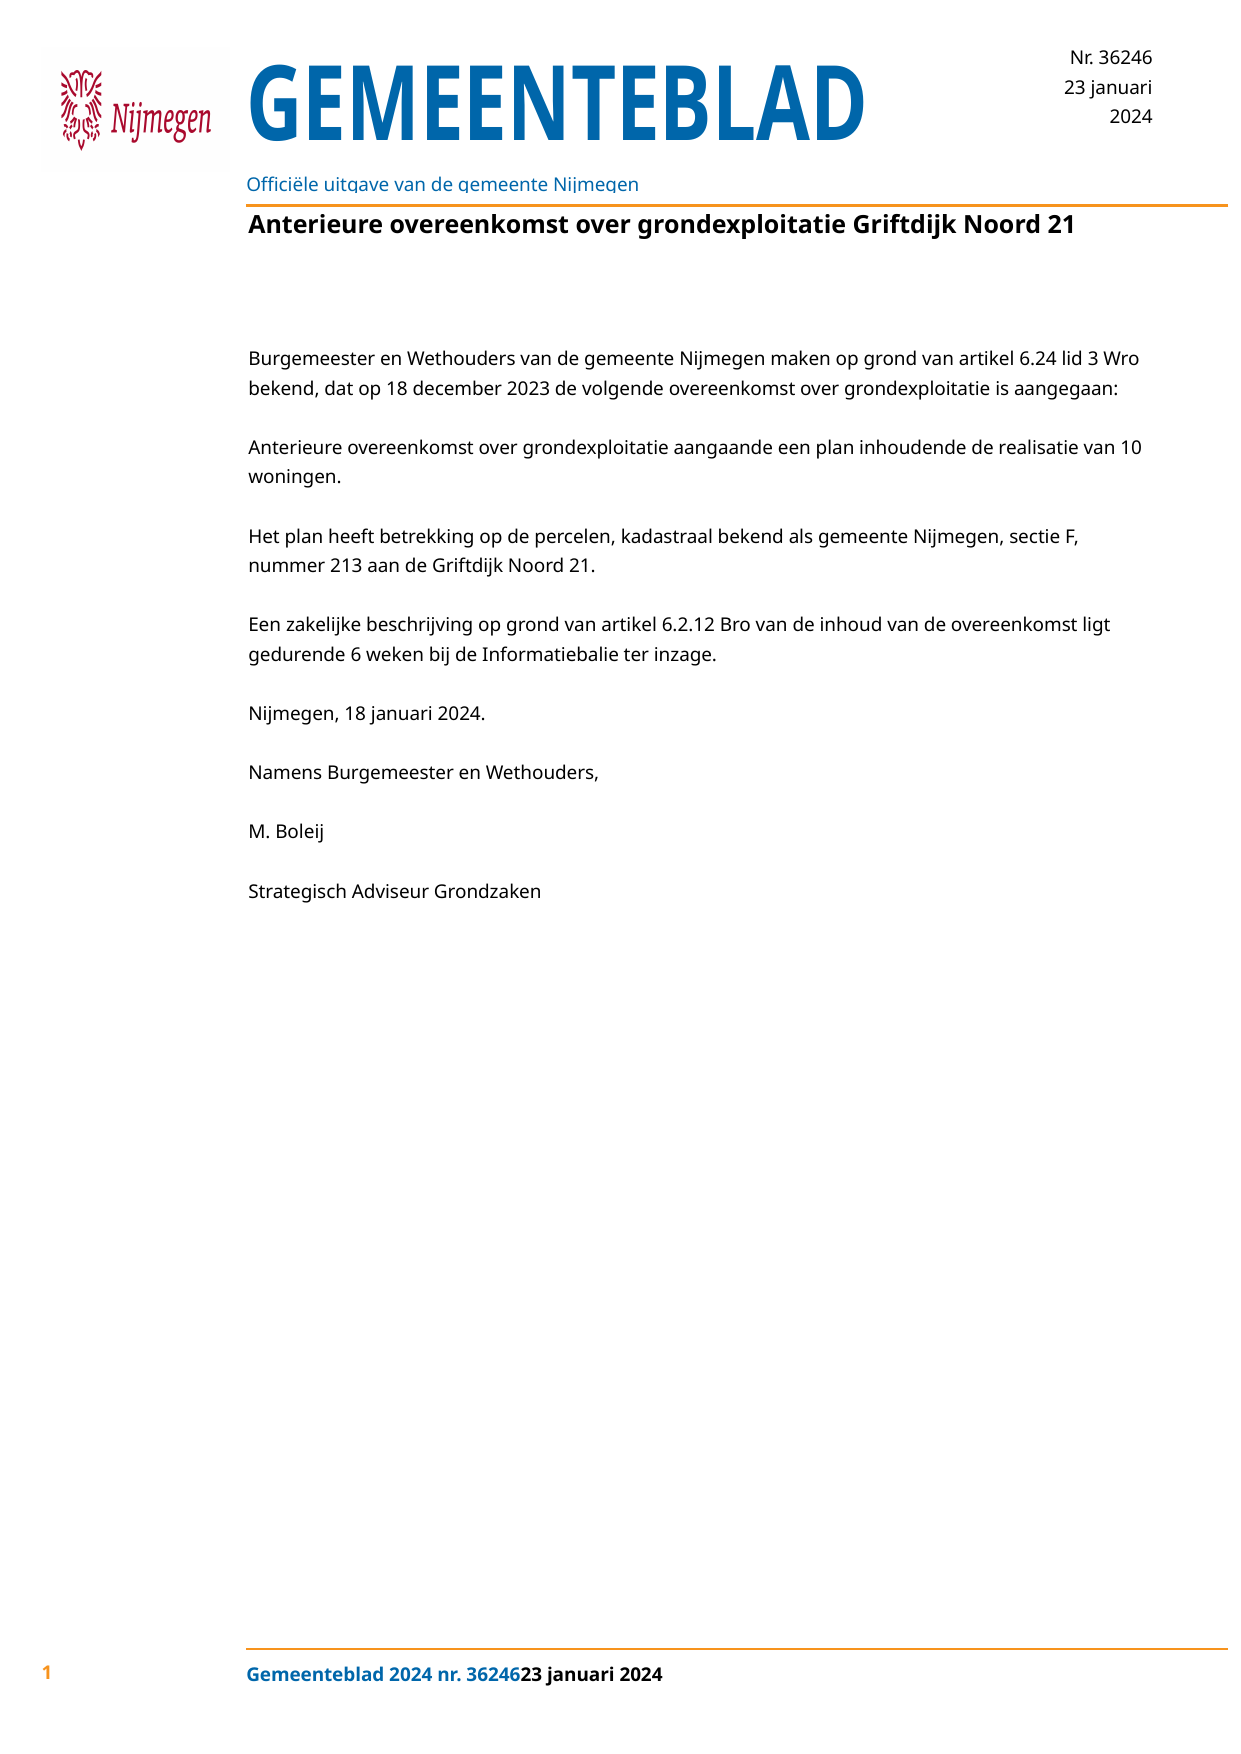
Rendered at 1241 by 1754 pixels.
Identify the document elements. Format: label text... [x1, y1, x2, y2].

text Nijmegen, 18 januari 2024. [248, 700, 1152, 726]
text Burgemeester en Wethouders van de gemeente Nijmegen maken op grond van artikel 6.24 lid 3 Wro bekend, dat op 18 december 2023 de volgende overeenkomst over grondexploitatie is aangegaan: [248, 345, 1152, 401]
text Anterieure overeenkomst over grondexploitatie aangaande een plan inhoudende de realisatie van 10 woningen. [248, 434, 1152, 489]
picture [41, 47, 231, 172]
text Anterieure overeenkomst over grondexploitatie Griftdijk Noord 21 [248, 207, 1152, 241]
text M. Boleij [248, 819, 1152, 844]
text Namens Burgemeester en Wethouders, [248, 759, 1152, 785]
text Het plan heeft betrekking op de percelen, kadastraal bekend als gemeente Nijmegen, sectie F, nummer 213 aan de Griftdijk Noord 21. [248, 523, 1152, 578]
text Strategisch Adviseur Grondzaken [248, 878, 1152, 903]
text Een zakelijke beschrijving op grond van artikel 6.2.12 Bro van de inhoud van de overeenkomst ligt gedurende 6 weken bij de Informatiebalie ter inzage. [248, 612, 1152, 667]
